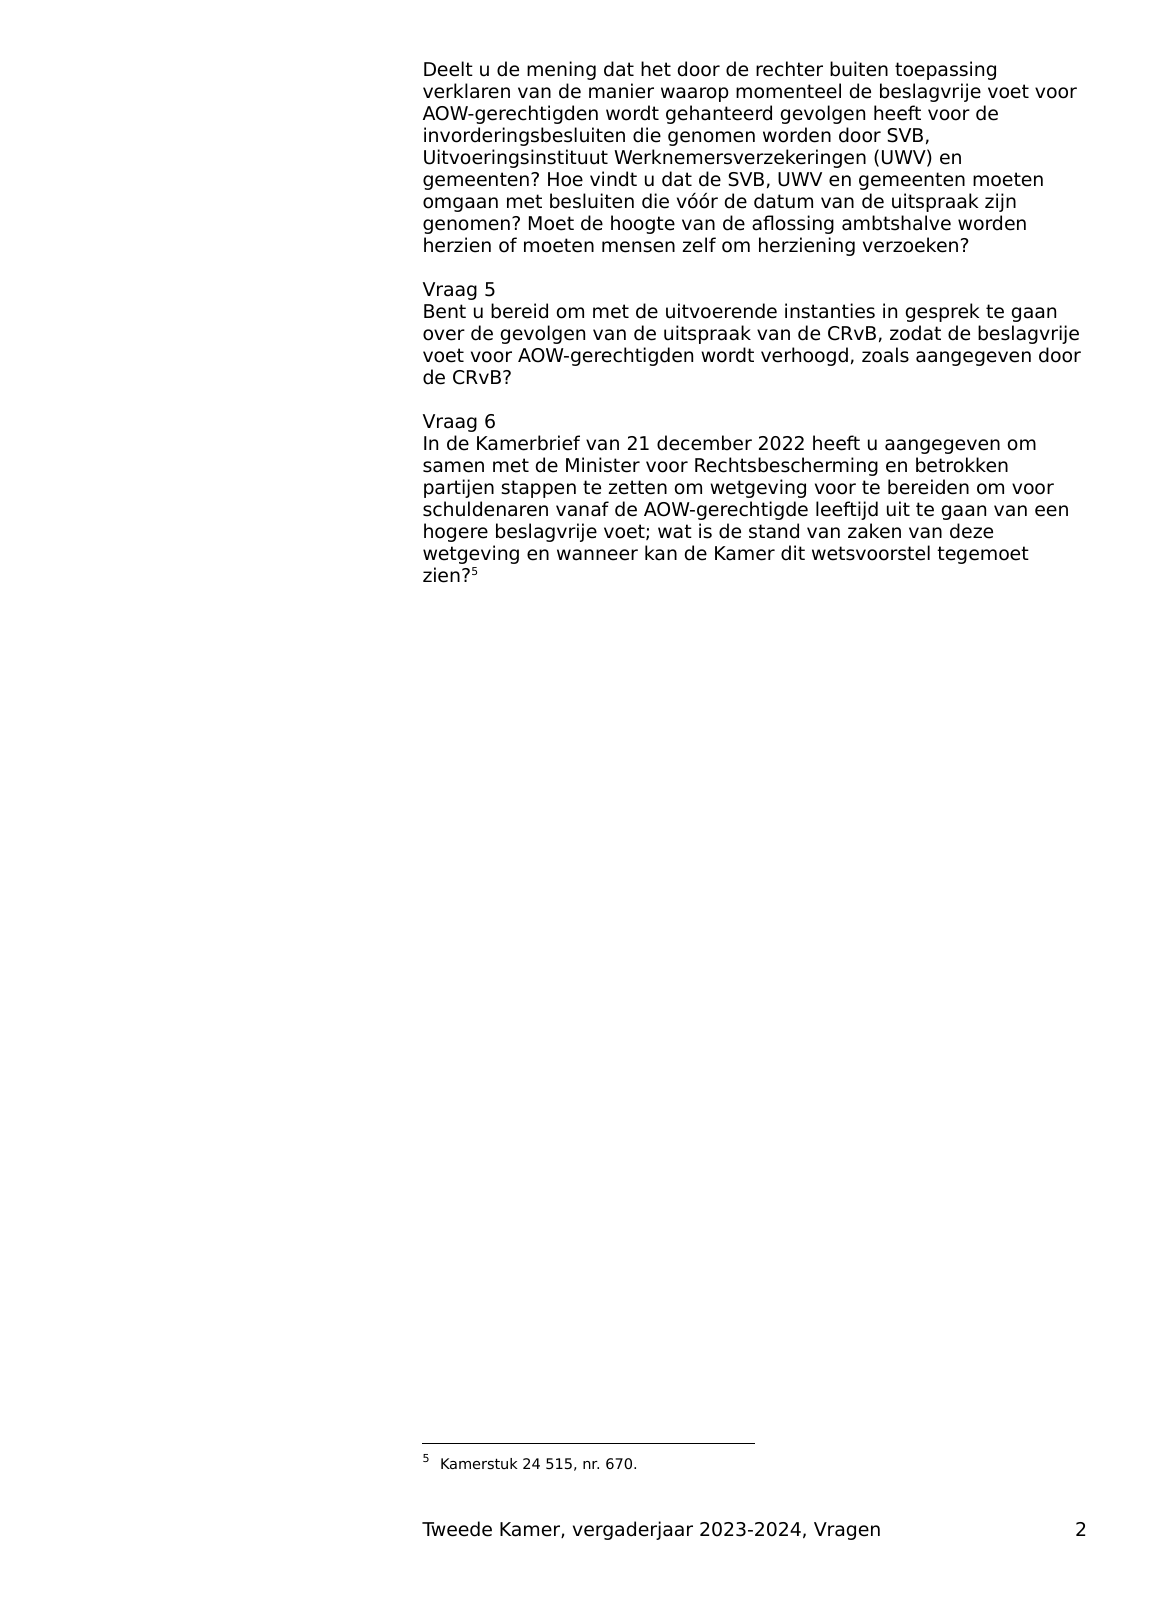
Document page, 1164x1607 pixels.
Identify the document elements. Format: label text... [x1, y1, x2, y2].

text In de Kamerbrief van 21 december 2022 heeft u aangegeven om samen met de Minister voor Rechtsbescherming en betrokken partijen stappen te zetten om wetgeving voor te bereiden om voor schuldenaren vanaf de AOW-gerechtigde leeftijd uit te gaan van een hogere beslagvrije voet; wat is de stand van zaken van deze wetgeving en wanneer kan de Kamer dit wetsvoorstel tegemoet zien? [422, 433, 1087, 587]
text Bent u bereid om met de uitvoerende instanties in gesprek te gaan over de gevolgen van de uitspraak van de CRvB, zodat de beslagvrije voet voor AOW-gerechtigden wordt verhoogd, zoals aangegeven door de CRvB? [422, 301, 1087, 389]
text Deelt u de mening dat het door de rechter buiten toepassing verklaren van de manier waarop momenteel de beslagvrije voet voor AOW-gerechtigden wordt gehanteerd gevolgen heeft voor de invorderingsbesluiten die genomen worden door SVB, Uitvoeringsinstituut Werknemersverzekeringen (UWV) en gemeenten? Hoe vindt u dat de SVB, UWV en gemeenten moeten omgaan met besluiten die vóór de datum van de uitspraak zijn genomen? Moet de hoogte van de aflossing ambtshalve worden herzien of moeten mensen zelf om herziening verzoeken? [422, 59, 1087, 257]
text Kamerstuk 24 515, nr. 670. [422, 1452, 1087, 1474]
text Vraag 5 [422, 279, 1087, 301]
text Vraag 6 [422, 411, 1087, 433]
